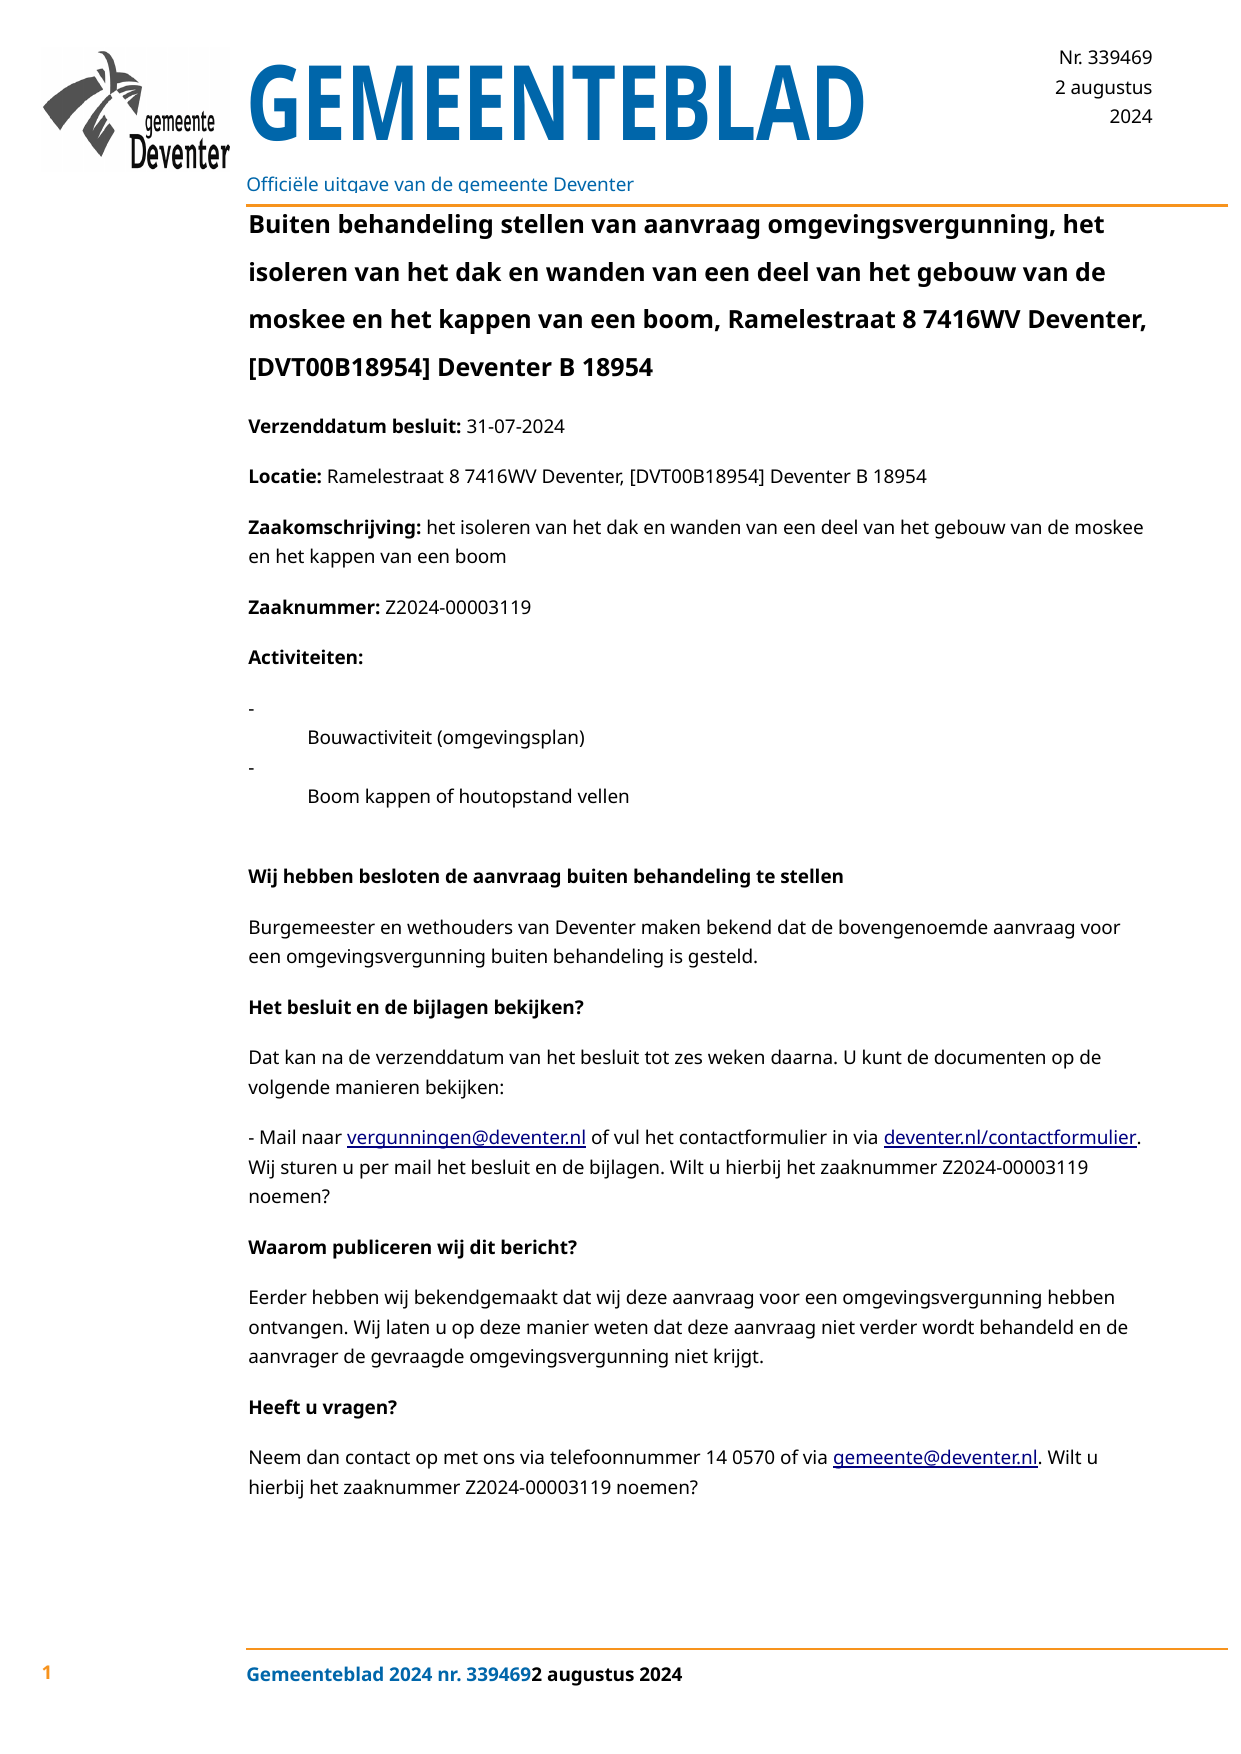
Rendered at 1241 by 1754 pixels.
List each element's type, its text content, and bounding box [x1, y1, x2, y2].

list Boom kappen of houtopstand vellen [248, 783, 1152, 809]
text Het besluit en de bijlagen bekijken? [248, 994, 1152, 1020]
text Burgemeester en wethouders van Deventer maken bekend dat de bovengenoemde aanvraag voor een omgevingsvergunning buiten behandeling is gesteld. [248, 914, 1152, 969]
text Waarom publiceren wij dit bericht? [248, 1234, 1152, 1260]
text Activiteiten: [248, 644, 1152, 670]
list Bouwactiviteit (omgevingsplan) [248, 724, 1152, 750]
text Zaakomschrijving: het isoleren van het dak en wanden van een deel van het gebouw van de moskee en het kappen van een boom [248, 514, 1152, 569]
text Verzenddatum besluit: 31-07-2024 [248, 413, 1152, 439]
text Dat kan na de verzenddatum van het besluit tot zes weken daarna. U kunt de documenten op de volgende manieren bekijken: [248, 1044, 1152, 1100]
text - Mail naar vergunningen@deventer.nl of vul het contactformulier in via deventer.nl/contactformulier. Wij sturen u per mail het besluit en de bijlagen. Wilt u hierbij het zaaknummer Z2024-00003119 noemen? [248, 1124, 1152, 1209]
text Locatie: Ramelestraat 8 7416WV Deventer, [DVT00B18954] Deventer B 18954 [248, 463, 1152, 489]
text Eerder hebben wij bekendgemaakt dat wij deze aanvraag voor een omgevingsvergunning hebben ontvangen. Wij laten u op deze manier weten dat deze aanvraag niet verder wordt behandeld en de aanvrager de gevraagde omgevingsvergunning niet krijgt. [248, 1284, 1152, 1369]
picture [41, 47, 231, 172]
text Neem dan contact op met ons via telefoonnummer 14 0570 of via gemeente@deventer.nl. Wilt u hierbij het zaaknummer Z2024-00003119 noemen? [248, 1444, 1152, 1500]
text Zaaknummer: Z2024-00003119 [248, 594, 1152, 620]
text Wij hebben besloten de aanvraag buiten behandeling te stellen [248, 863, 1152, 889]
text Buiten behandeling stellen van aanvraag omgevingsvergunning, het isoleren van het dak en wanden van een deel van het gebouw van de moskee en het kappen van een boom, Ramelestraat 8 7416WV Deventer, [DVT00B18954] Deventer B 18954 [248, 207, 1152, 384]
text Heeft u vragen? [248, 1394, 1152, 1420]
